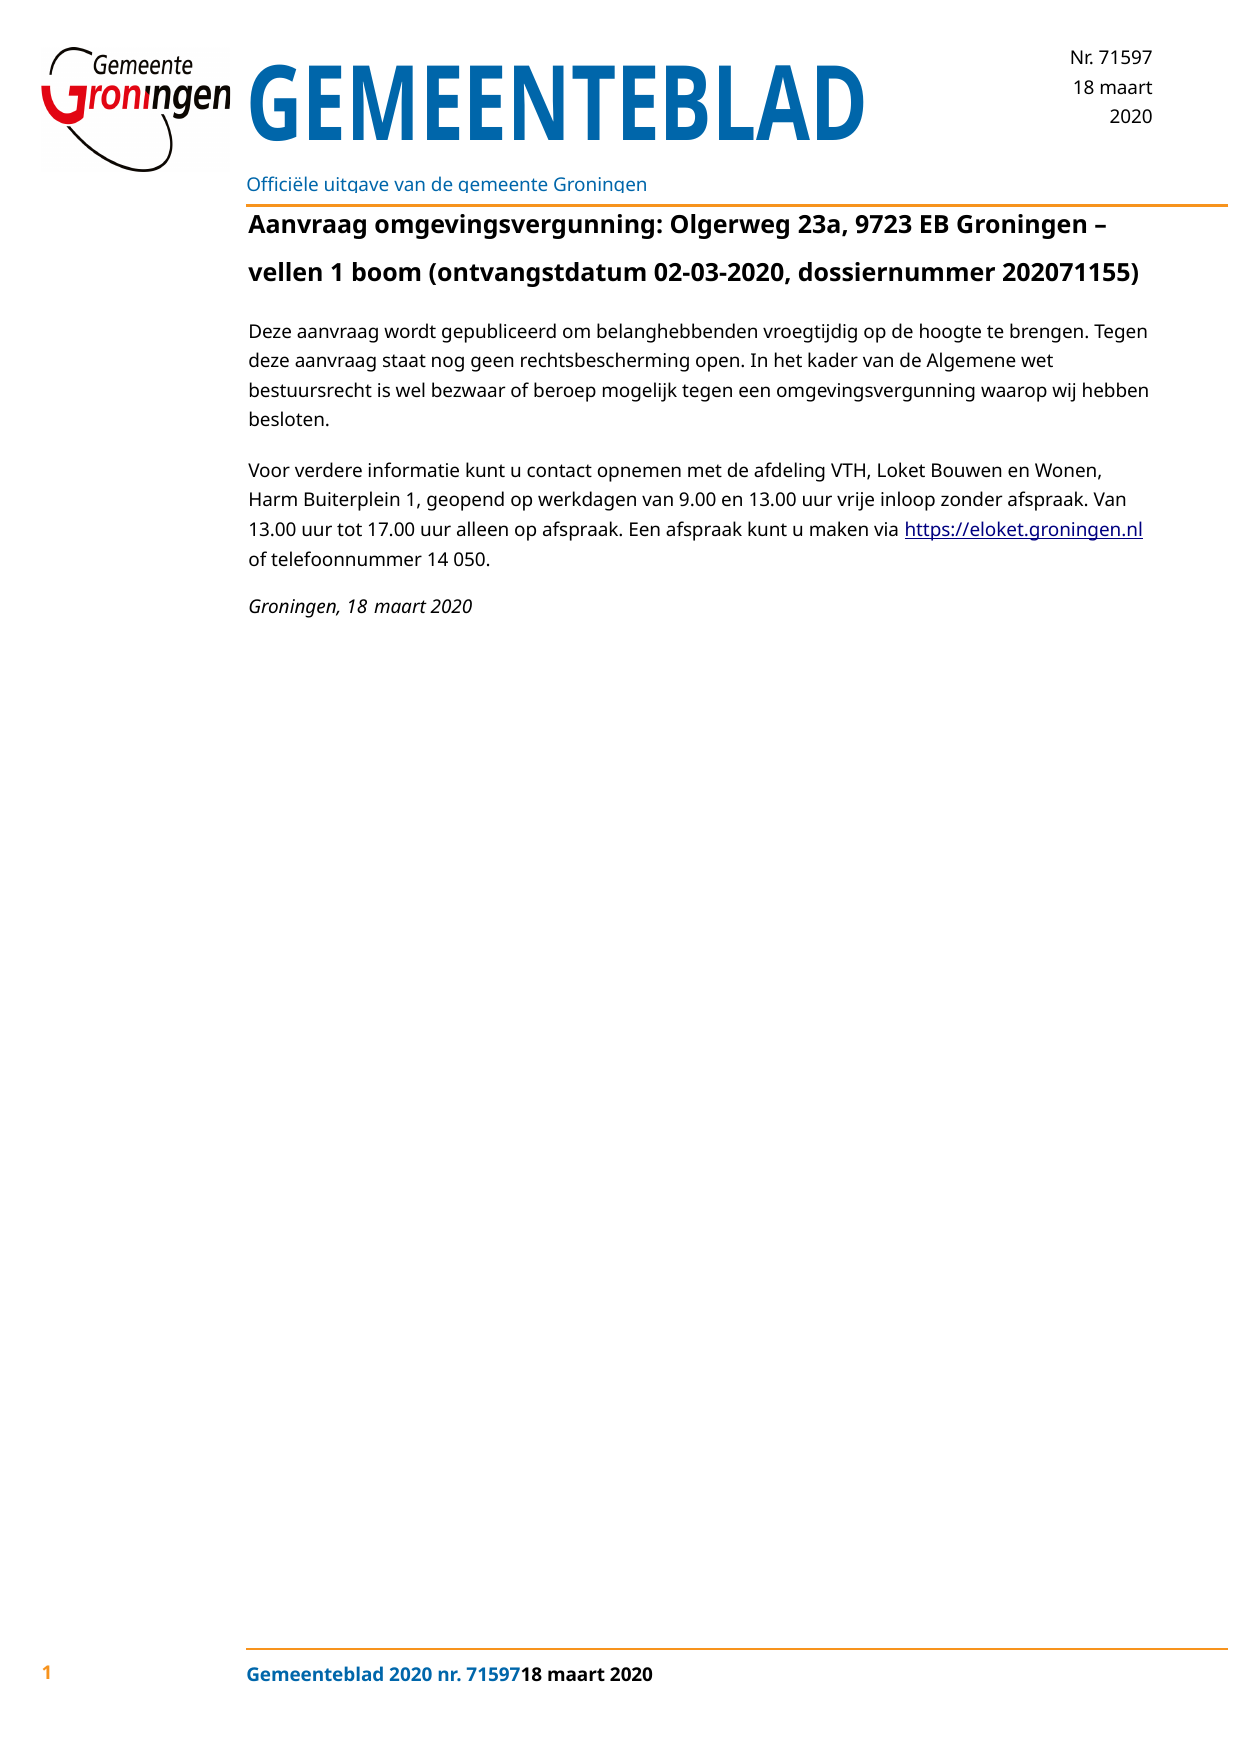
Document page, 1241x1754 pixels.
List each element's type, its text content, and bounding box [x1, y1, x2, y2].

text Deze aanvraag wordt gepubliceerd om belanghebbenden vroegtijdig op de hoogte te brengen. Tegen deze aanvraag staat nog geen rechtsbescherming open. In het kader van de Algemene wet bestuursrecht is wel bezwaar of beroep mogelijk tegen een omgevingsvergunning waarop wij hebben besloten. [248, 318, 1152, 432]
picture [41, 47, 231, 172]
text Groningen, 18 maart 2020 [248, 594, 1152, 619]
text Voor verdere informatie kunt u contact opnemen met de afdeling VTH, Loket Bouwen en Wonen, Harm Buiterplein 1, geopend op werkdagen van 9.00 en 13.00 uur vrije inloop zonder afspraak. Van 13.00 uur tot 17.00 uur alleen op afspraak. Een afspraak kunt u maken via https://eloket.groningen.nl of telefoonnummer 14 050. [248, 457, 1152, 572]
text Aanvraag omgevingsvergunning: Olgerweg 23a, 9723 EB Groningen – vellen 1 boom (ontvangstdatum 02-03-2020, dossiernummer 202071155) [248, 207, 1152, 288]
